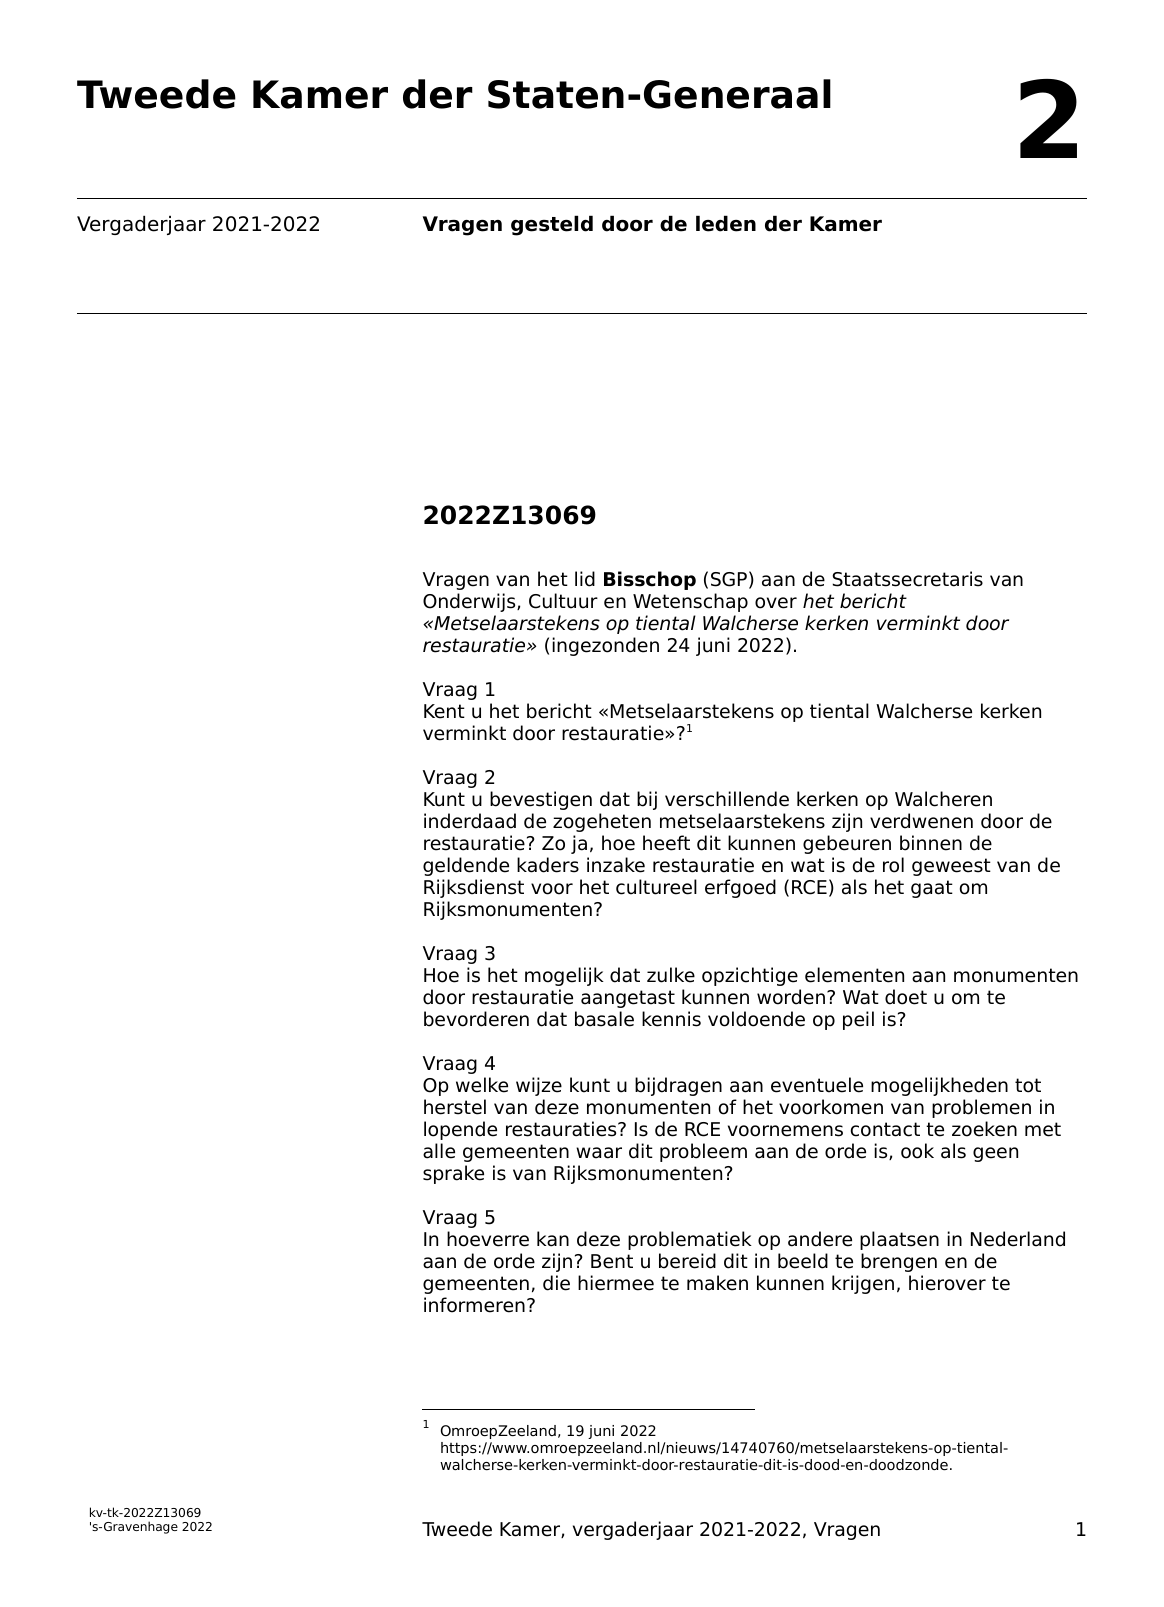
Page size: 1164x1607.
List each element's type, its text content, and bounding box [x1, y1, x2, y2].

text Vraag 2 [422, 767, 1087, 789]
text Vragen van het lid Bisschop (SGP) aan de Staatssecretaris van Onderwijs, Cultuur en Wetenschap over het bericht «Metselaarstekens op tiental Walcherse kerken verminkt door restauratie» (ingezonden 24 juni 2022). [422, 569, 1087, 657]
text Kent u het bericht «Metselaarstekens op tiental Walcherse kerken verminkt door restauratie»? [422, 701, 1087, 745]
text Hoe is het mogelijk dat zulke opzichtige elementen aan monumenten door restauratie aangetast kunnen worden? Wat doet u om te bevorderen dat basale kennis voldoende op peil is? [422, 965, 1087, 1031]
text Vraag 4 [422, 1053, 1087, 1075]
table_header 2 [886, 59, 1087, 198]
table_header Tweede Kamer der Staten-Generaal [77, 59, 886, 198]
text Vraag 1 [422, 679, 1087, 701]
text Kunt u bevestigen dat bij verschillende kerken op Walcheren inderdaad de zogeheten metselaarstekens zijn verdwenen door de restauratie? Zo ja, hoe heeft dit kunnen gebeuren binnen de geldende kaders inzake restauratie en wat is de rol geweest van de Rijksdienst voor het cultureel erfgoed (RCE) als het gaat om Rijksmonumenten? [422, 789, 1087, 921]
text 's-Gravenhage 2022 [88, 1520, 323, 1534]
text Op welke wijze kunt u bijdragen aan eventuele mogelijkheden tot herstel van deze monumenten of het voorkomen van problemen in lopende restauraties? Is de RCE voornemens contact te zoeken met alle gemeenten waar dit probleem aan de orde is, ook als geen sprake is van Rijksmonumenten? [422, 1075, 1087, 1185]
text 2022Z13069 [422, 501, 1087, 531]
text Vraag 5 [422, 1207, 1087, 1229]
table_cell Vragen gesteld door de leden der Kamer [422, 199, 1087, 313]
text kv-tk-2022Z13069 [88, 1506, 323, 1520]
text OmroepZeeland, 19 juni 2022 https://www.omroepzeeland.nl/nieuws/14740760/metselaarstekens-op-tiental-walcherse-kerken-verminkt-door-restauratie-dit-is-dood-en-doodzonde. [422, 1418, 1087, 1474]
text Vraag 3 [422, 943, 1087, 965]
text In hoeverre kan deze problematiek op andere plaatsen in Nederland aan de orde zijn? Bent u bereid dit in beeld te brengen en de gemeenten, die hiermee te maken kunnen krijgen, hierover te informeren? [422, 1229, 1087, 1317]
table_cell Vergaderjaar 2021-2022 [77, 199, 422, 313]
